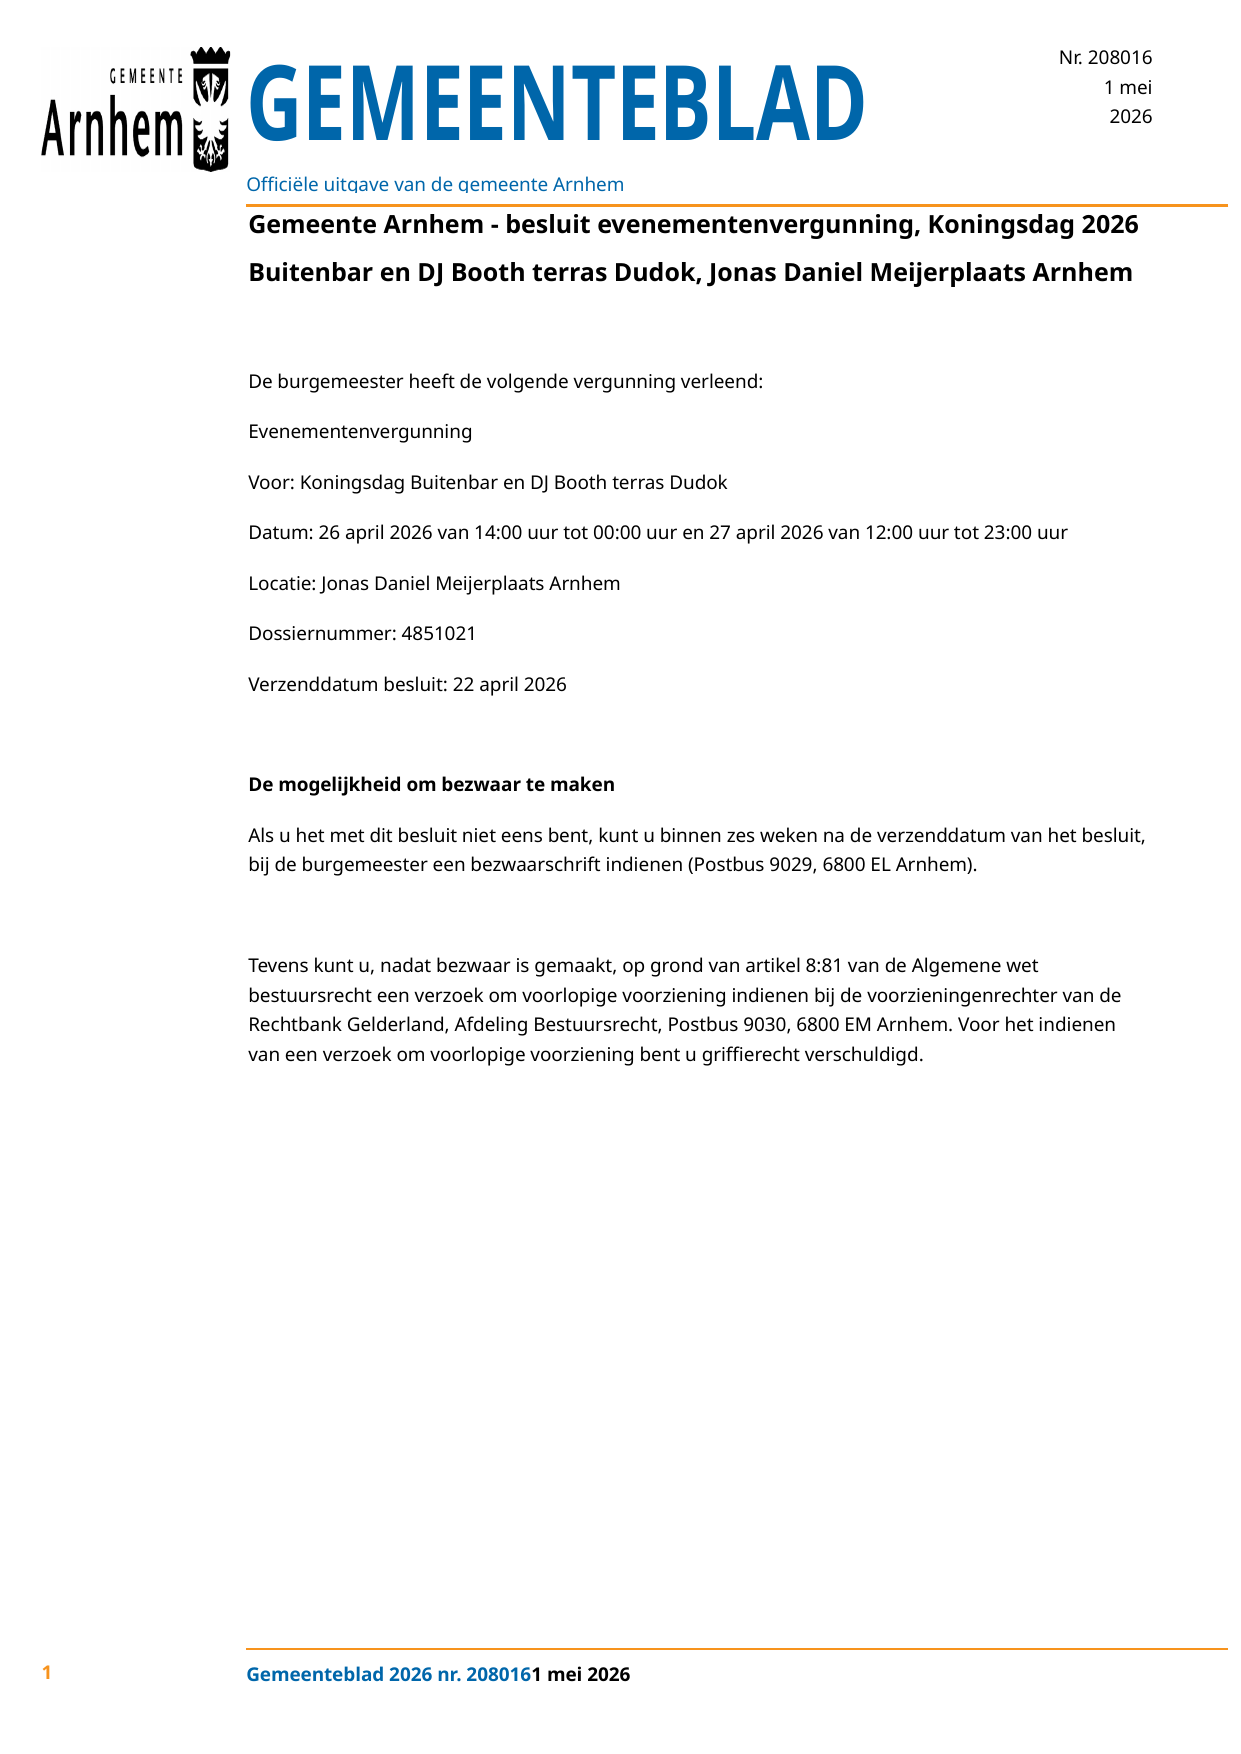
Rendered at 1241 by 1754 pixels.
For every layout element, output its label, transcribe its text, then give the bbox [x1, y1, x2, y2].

text Tevens kunt u, nadat bezwaar is gemaakt, op grond van artikel 8:81 van de Algemene wet bestuursrecht een verzoek om voorlopige voorziening indienen bij de voorzieningenrechter van de Rechtbank Gelderland, Afdeling Bestuursrecht, Postbus 9030, 6800 EM Arnhem. Voor het indienen van een verzoek om voorlopige voorziening bent u griffierecht verschuldigd. [248, 952, 1152, 1067]
text Als u het met dit besluit niet eens bent, kunt u binnen zes weken na de verzenddatum van het besluit, bij de burgemeester een bezwaarschrift indienen (Postbus 9029, 6800 EL Arnhem). [248, 822, 1152, 877]
text Datum: 26 april 2026 van 14:00 uur tot 00:00 uur en 27 april 2026 van 12:00 uur tot 23:00 uur [248, 519, 1152, 545]
text Verzenddatum besluit: 22 april 2026 [248, 671, 1152, 697]
text Gemeente Arnhem - besluit evenementenvergunning, Koningsdag 2026 Buitenbar en DJ Booth terras Dudok, Jonas Daniel Meijerplaats Arnhem [248, 207, 1152, 288]
text Voor: Koningsdag Buitenbar en DJ Booth terras Dudok [248, 469, 1152, 495]
text Dossiernummer: 4851021 [248, 620, 1152, 646]
text De burgemeester heeft de volgende vergunning verleend: [248, 368, 1152, 394]
text Locatie: Jonas Daniel Meijerplaats Arnhem [248, 570, 1152, 596]
text Evenementenvergunning [248, 419, 1152, 444]
text De mogelijkheid om bezwaar te maken [248, 772, 1152, 797]
picture [41, 47, 231, 172]
